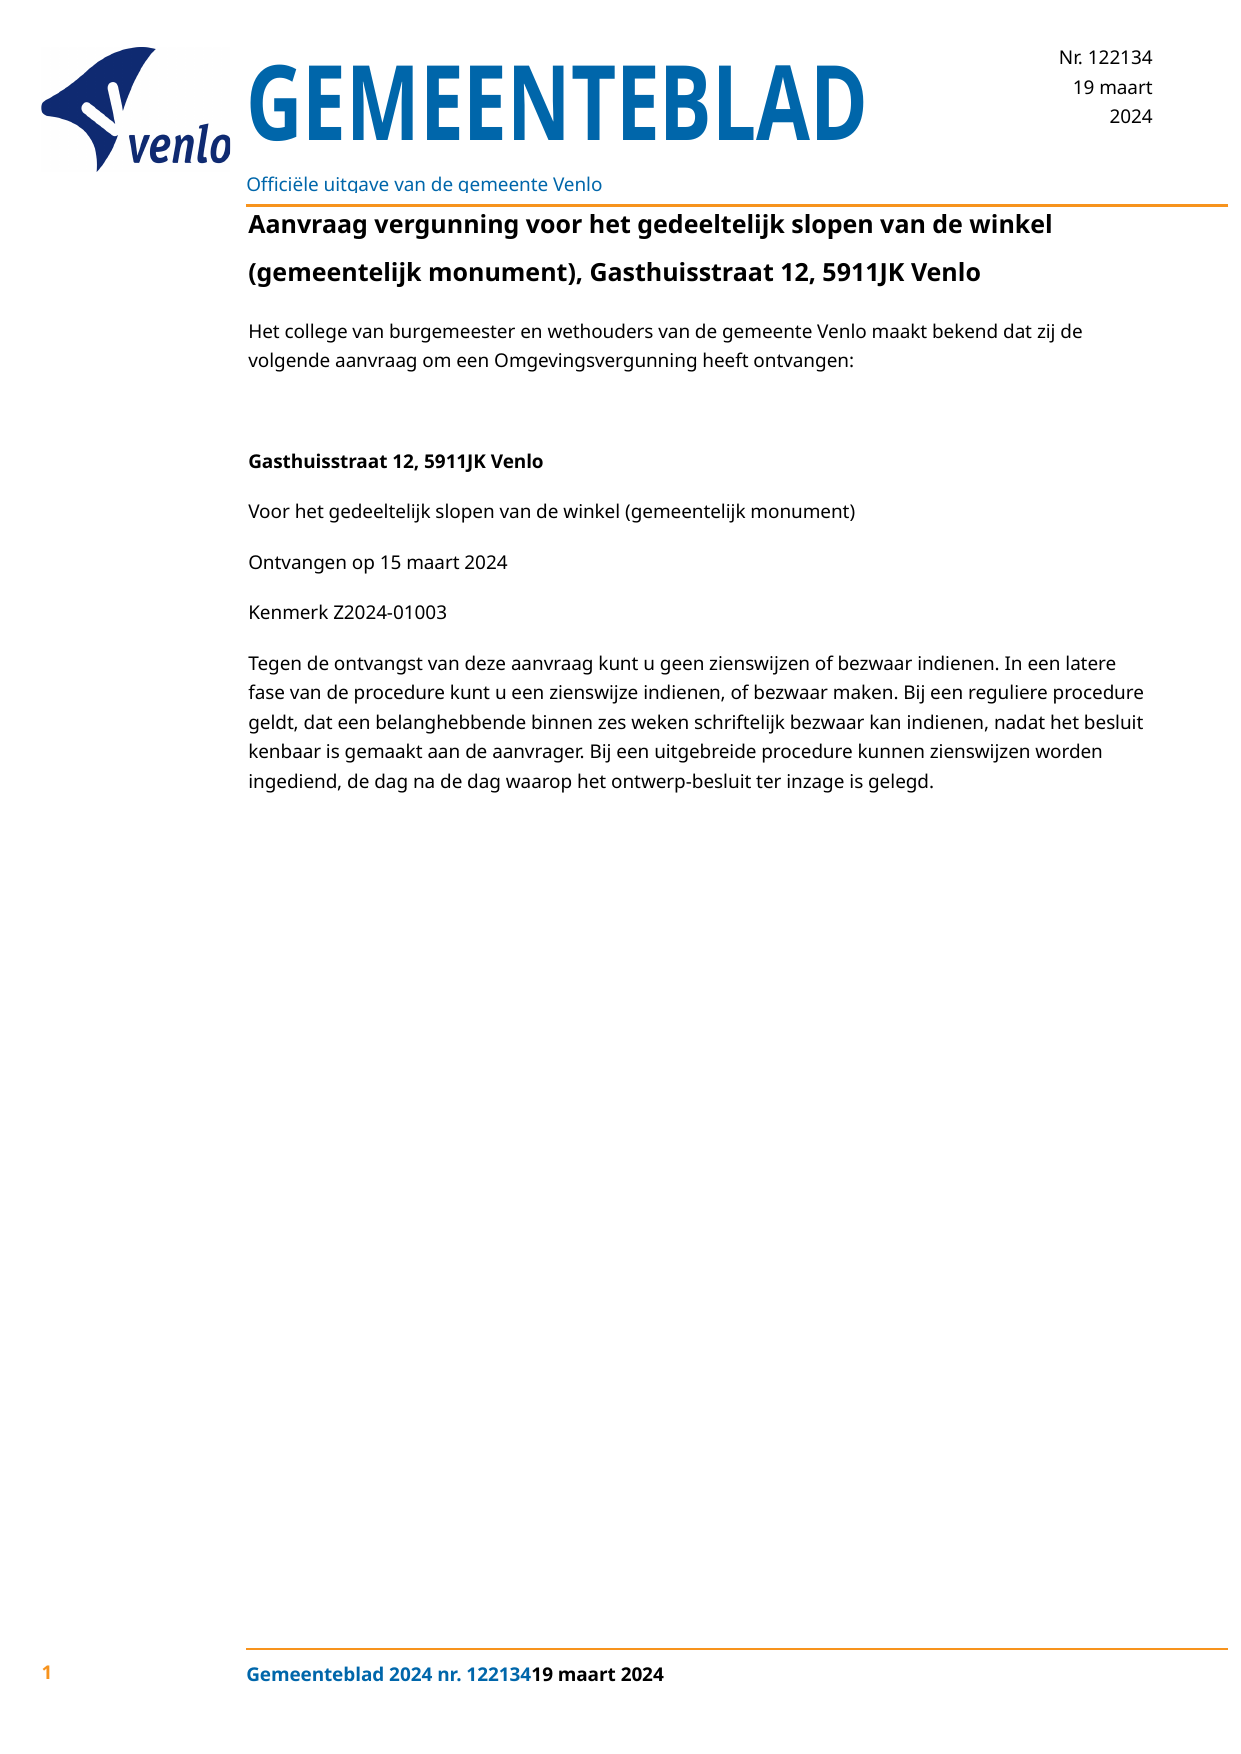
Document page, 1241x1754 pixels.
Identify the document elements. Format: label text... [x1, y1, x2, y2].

text Voor het gedeeltelijk slopen van de winkel (gemeentelijk monument) [248, 499, 1152, 524]
text Aanvraag vergunning voor het gedeeltelijk slopen van de winkel (gemeentelijk monument), Gasthuisstraat 12, 5911JK Venlo [248, 207, 1152, 288]
text Kenmerk Z2024-01003 [248, 599, 1152, 625]
picture [41, 47, 231, 172]
text Het college van burgemeester en wethouders van de gemeente Venlo maakt bekend dat zij de volgende aanvraag om een Omgevingsvergunning heeft ontvangen: [248, 318, 1152, 373]
text Tegen de ontvangst van deze aanvraag kunt u geen zienswijzen of bezwaar indienen. In een latere fase van de procedure kunt u een zienswijze indienen, of bezwaar maken. Bij een reguliere procedure geldt, dat een belanghebbende binnen zes weken schriftelijk bezwaar kan indienen, nadat het besluit kenbaar is gemaakt aan de aanvrager. Bij een uitgebreide procedure kunnen zienswijzen worden ingediend, de dag na de dag waarop het ontwerp-besluit ter inzage is gelegd. [248, 650, 1152, 794]
text Gasthuisstraat 12, 5911JK Venlo [248, 448, 1152, 474]
text Ontvangen op 15 maart 2024 [248, 549, 1152, 575]
